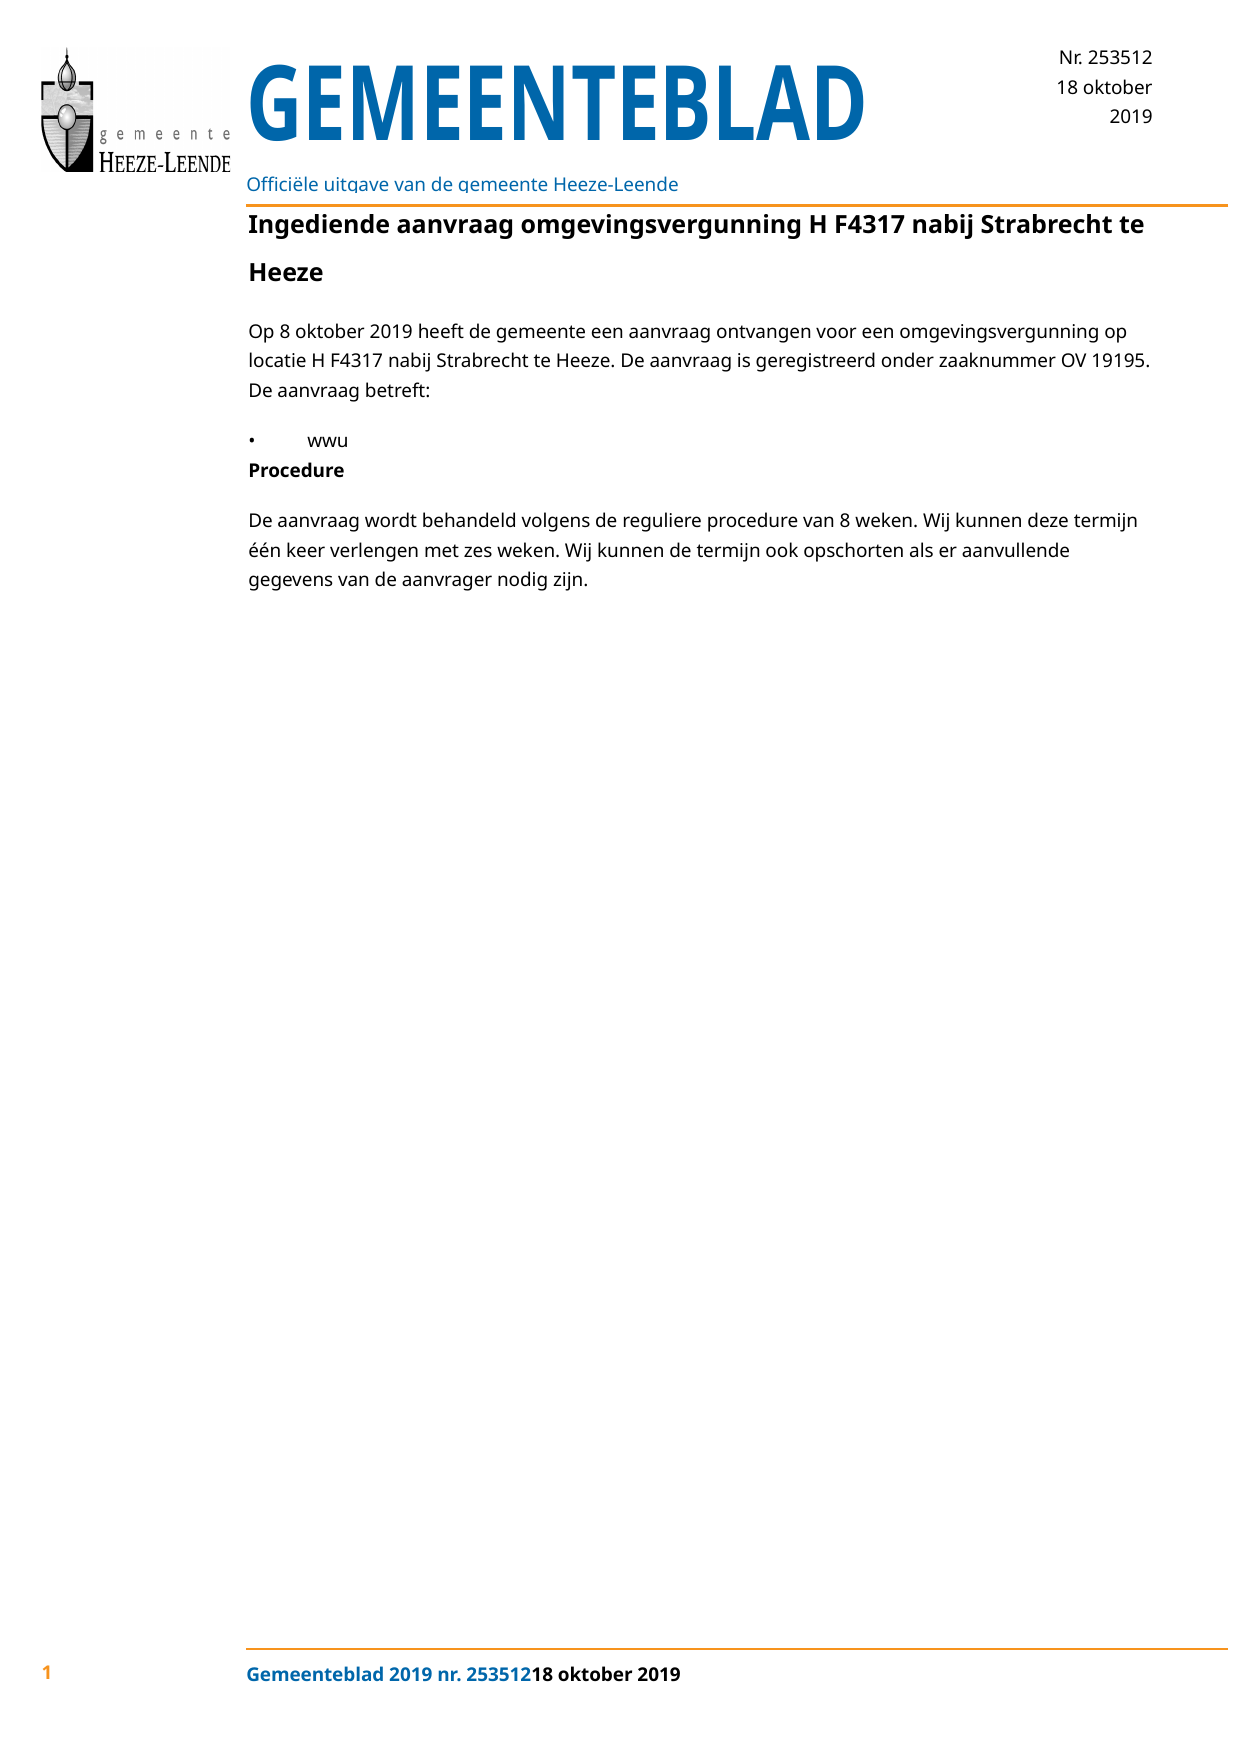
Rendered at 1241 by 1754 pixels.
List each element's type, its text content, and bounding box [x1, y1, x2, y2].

list wwu [248, 427, 1152, 453]
text Procedure [248, 457, 1152, 483]
text Ingediende aanvraag omgevingsvergunning H F4317 nabij Strabrecht te Heeze [248, 207, 1152, 288]
text De aanvraag wordt behandeld volgens de reguliere procedure van 8 weken. Wij kunnen deze termijn één keer verlengen met zes weken. Wij kunnen de termijn ook opschorten als er aanvullende gegevens van de aanvrager nodig zijn. [248, 507, 1152, 592]
picture [41, 47, 231, 172]
text Op 8 oktober 2019 heeft de gemeente een aanvraag ontvangen voor een omgevingsvergunning op locatie H F4317 nabij Strabrecht te Heeze. De aanvraag is geregistreerd onder zaaknummer OV 19195. De aanvraag betreft: [248, 318, 1152, 403]
